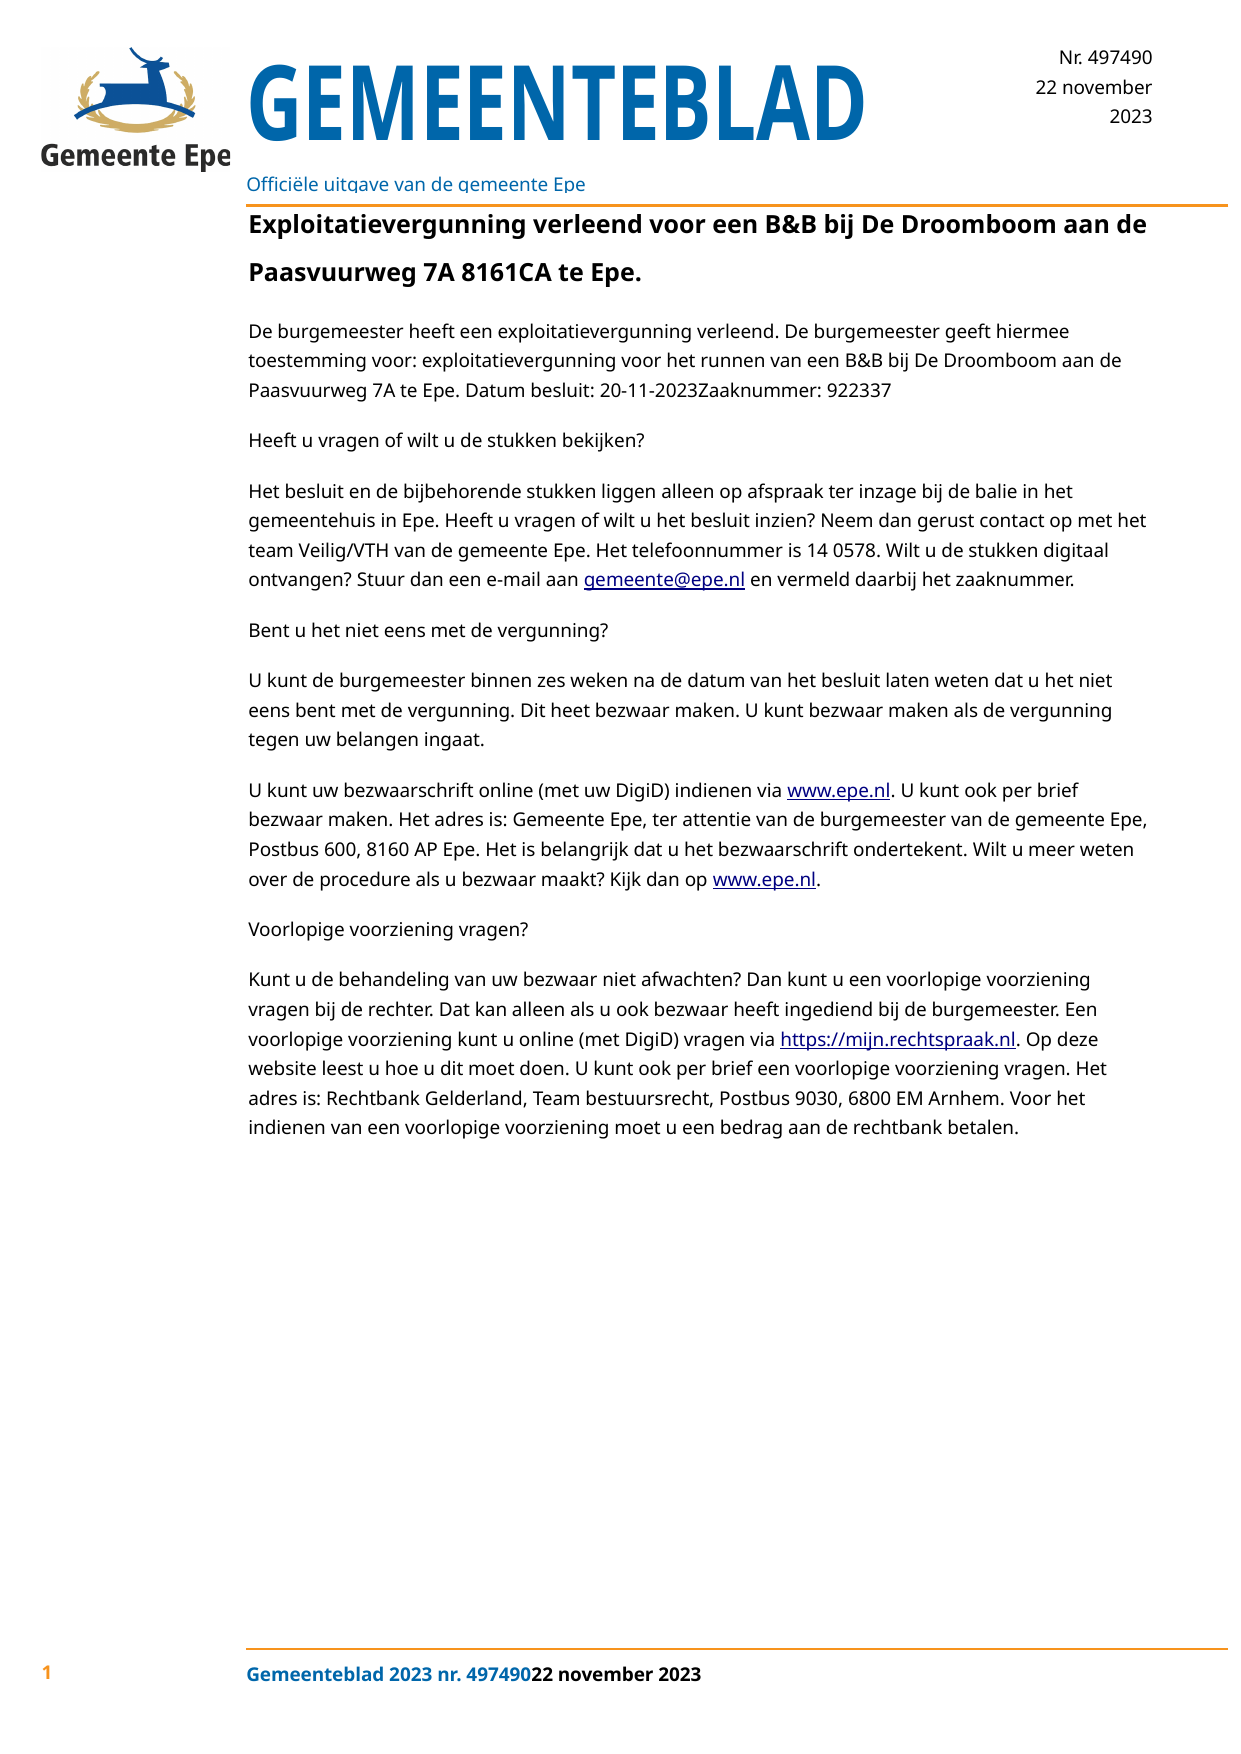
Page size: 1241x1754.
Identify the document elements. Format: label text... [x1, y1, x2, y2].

text Kunt u de behandeling van uw bezwaar niet afwachten? Dan kunt u een voorlopige voorziening vragen bij de rechter. Dat kan alleen als u ook bezwaar heeft ingediend bij de burgemeester. Een voorlopige voorziening kunt u online (met DigiD) vragen via https://mijn.rechtspraak.nl. Op deze website leest u hoe u dit moet doen. U kunt ook per brief een voorlopige voorziening vragen. Het adres is: Rechtbank Gelderland, Team bestuursrecht, Postbus 9030, 6800 EM Arnhem. Voor het indienen van een voorlopige voorziening moet u een bedrag aan de rechtbank betalen. [248, 967, 1152, 1140]
text Exploitatievergunning verleend voor een B&B bij De Droomboom aan de Paasvuurweg 7A 8161CA te Epe. [248, 207, 1152, 288]
text Voorlopige voorziening vragen? [248, 916, 1152, 942]
text De burgemeester heeft een exploitatievergunning verleend. De burgemeester geeft hiermee toestemming voor: exploitatievergunning voor het runnen van een B&B bij De Droomboom aan de Paasvuurweg 7A te Epe. Datum besluit: 20-11-2023Zaaknummer: 922337 [248, 318, 1152, 403]
text Het besluit en de bijbehorende stukken liggen alleen op afspraak ter inzage bij de balie in het gemeentehuis in Epe. Heeft u vragen of wilt u het besluit inzien? Neem dan gerust contact op met het team Veilig/VTH van de gemeente Epe. Het telefoonnummer is 14 0578. Wilt u de stukken digitaal ontvangen? Stuur dan een e-mail aan gemeente@epe.nl en vermeld daarbij het zaaknummer. [248, 478, 1152, 592]
text Bent u het niet eens met de vergunning? [248, 617, 1152, 643]
text U kunt de burgemeester binnen zes weken na de datum van het besluit laten weten dat u het niet eens bent met de vergunning. Dit heet bezwaar maken. U kunt bezwaar maken als de vergunning tegen uw belangen ingaat. [248, 667, 1152, 752]
picture [41, 47, 231, 172]
text Heeft u vragen of wilt u de stukken bekijken? [248, 427, 1152, 453]
text U kunt uw bezwaarschrift online (met uw DigiD) indienen via www.epe.nl. U kunt ook per brief bezwaar maken. Het adres is: Gemeente Epe, ter attentie van de burgemeester van de gemeente Epe, Postbus 600, 8160 AP Epe. Het is belangrijk dat u het bezwaarschrift ondertekent. Wilt u meer weten over de procedure als u bezwaar maakt? Kijk dan op www.epe.nl. [248, 777, 1152, 892]
